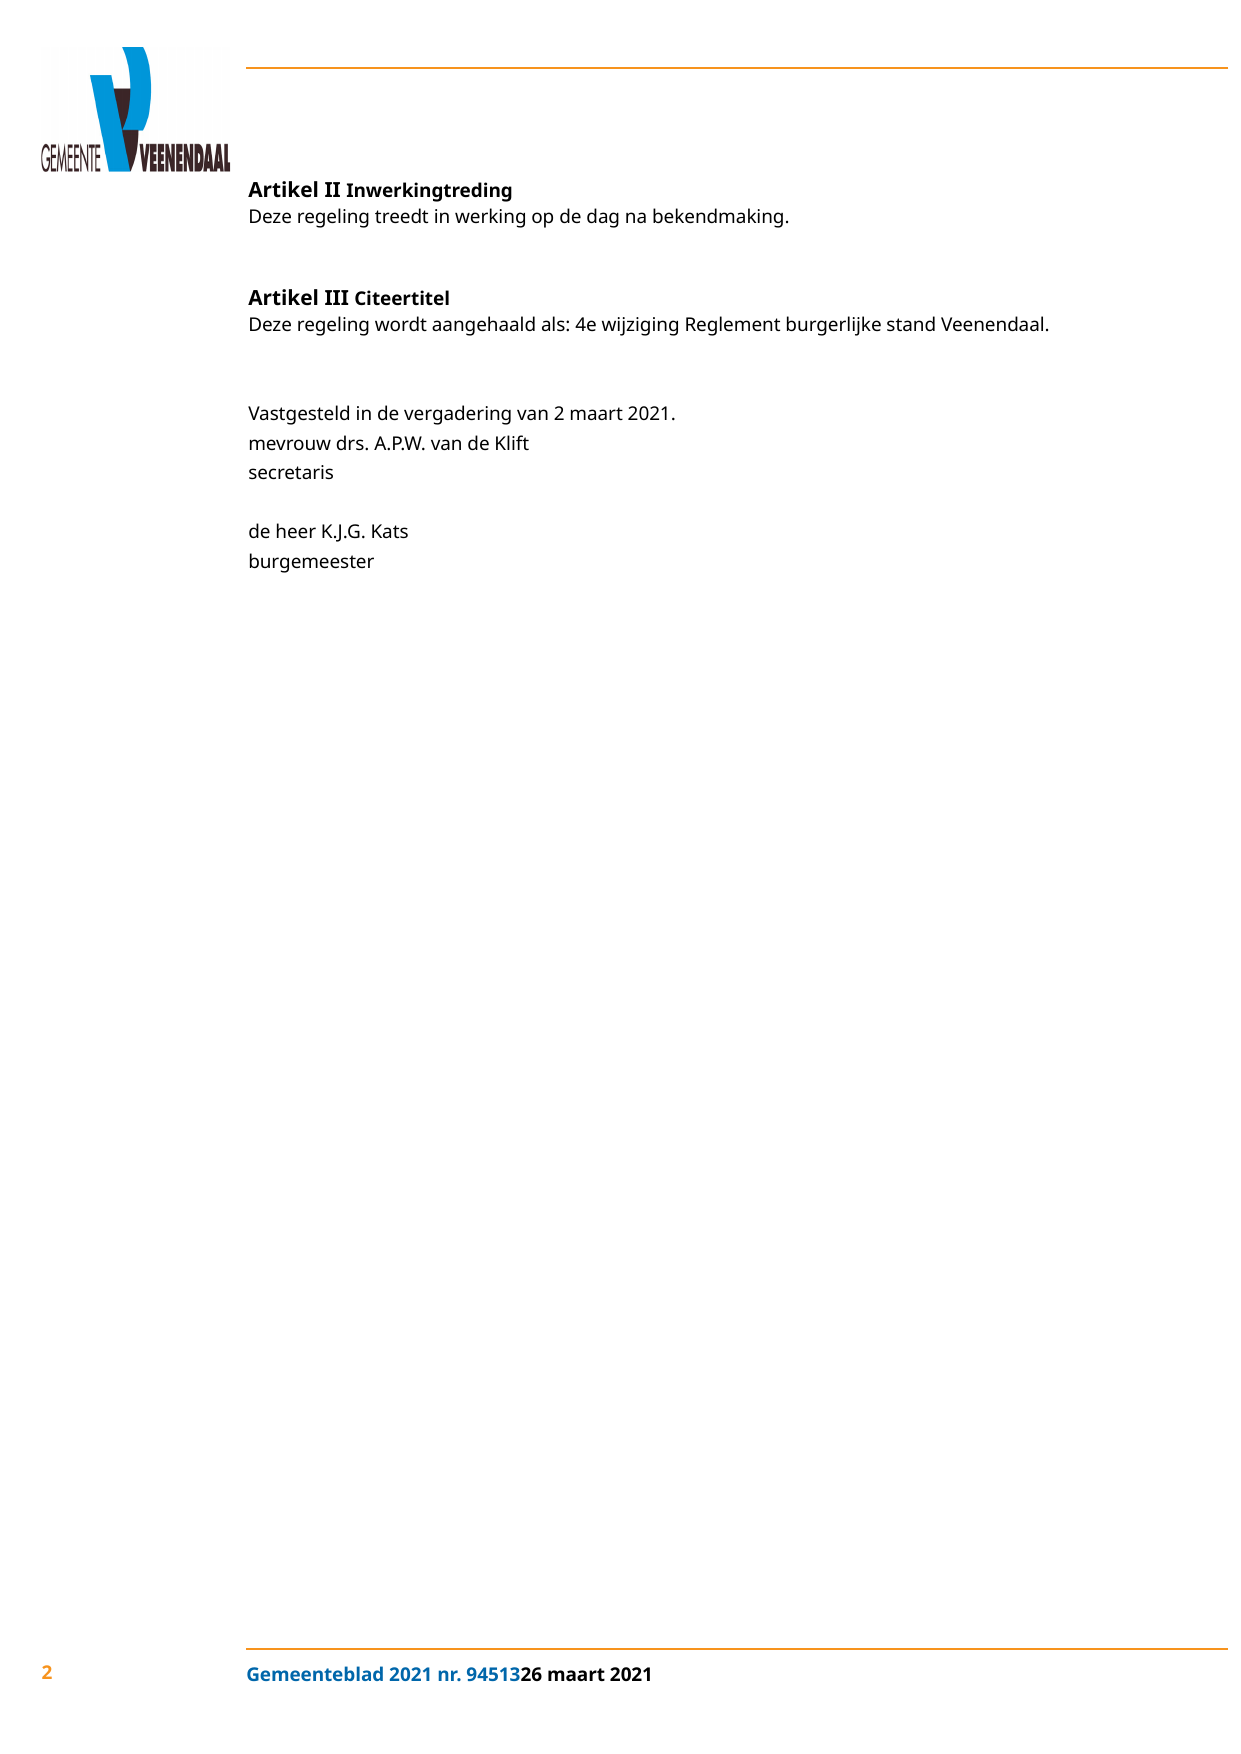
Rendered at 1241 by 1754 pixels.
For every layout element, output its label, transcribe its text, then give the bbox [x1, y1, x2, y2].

text Artikel III Citeertitel [248, 283, 1152, 312]
text Deze regeling treedt in werking op de dag na bekendmaking. [248, 203, 1152, 229]
picture [41, 47, 130, 172]
text Deze regeling wordt aangehaald als: 4e wijziging Reglement burgerlijke stand Veenendaal. [248, 312, 1152, 337]
text Artikel II Inwerkingtreding [248, 175, 1152, 203]
text secretaris [248, 459, 1152, 485]
text mevrouw drs. A.P.W. van de Klift [248, 430, 1152, 456]
picture [123, 47, 231, 172]
text burgemeester [248, 548, 1152, 574]
text Vastgesteld in de vergadering van 2 maart 2021. [248, 400, 1152, 426]
text de heer K.J.G. Kats [248, 519, 1152, 544]
